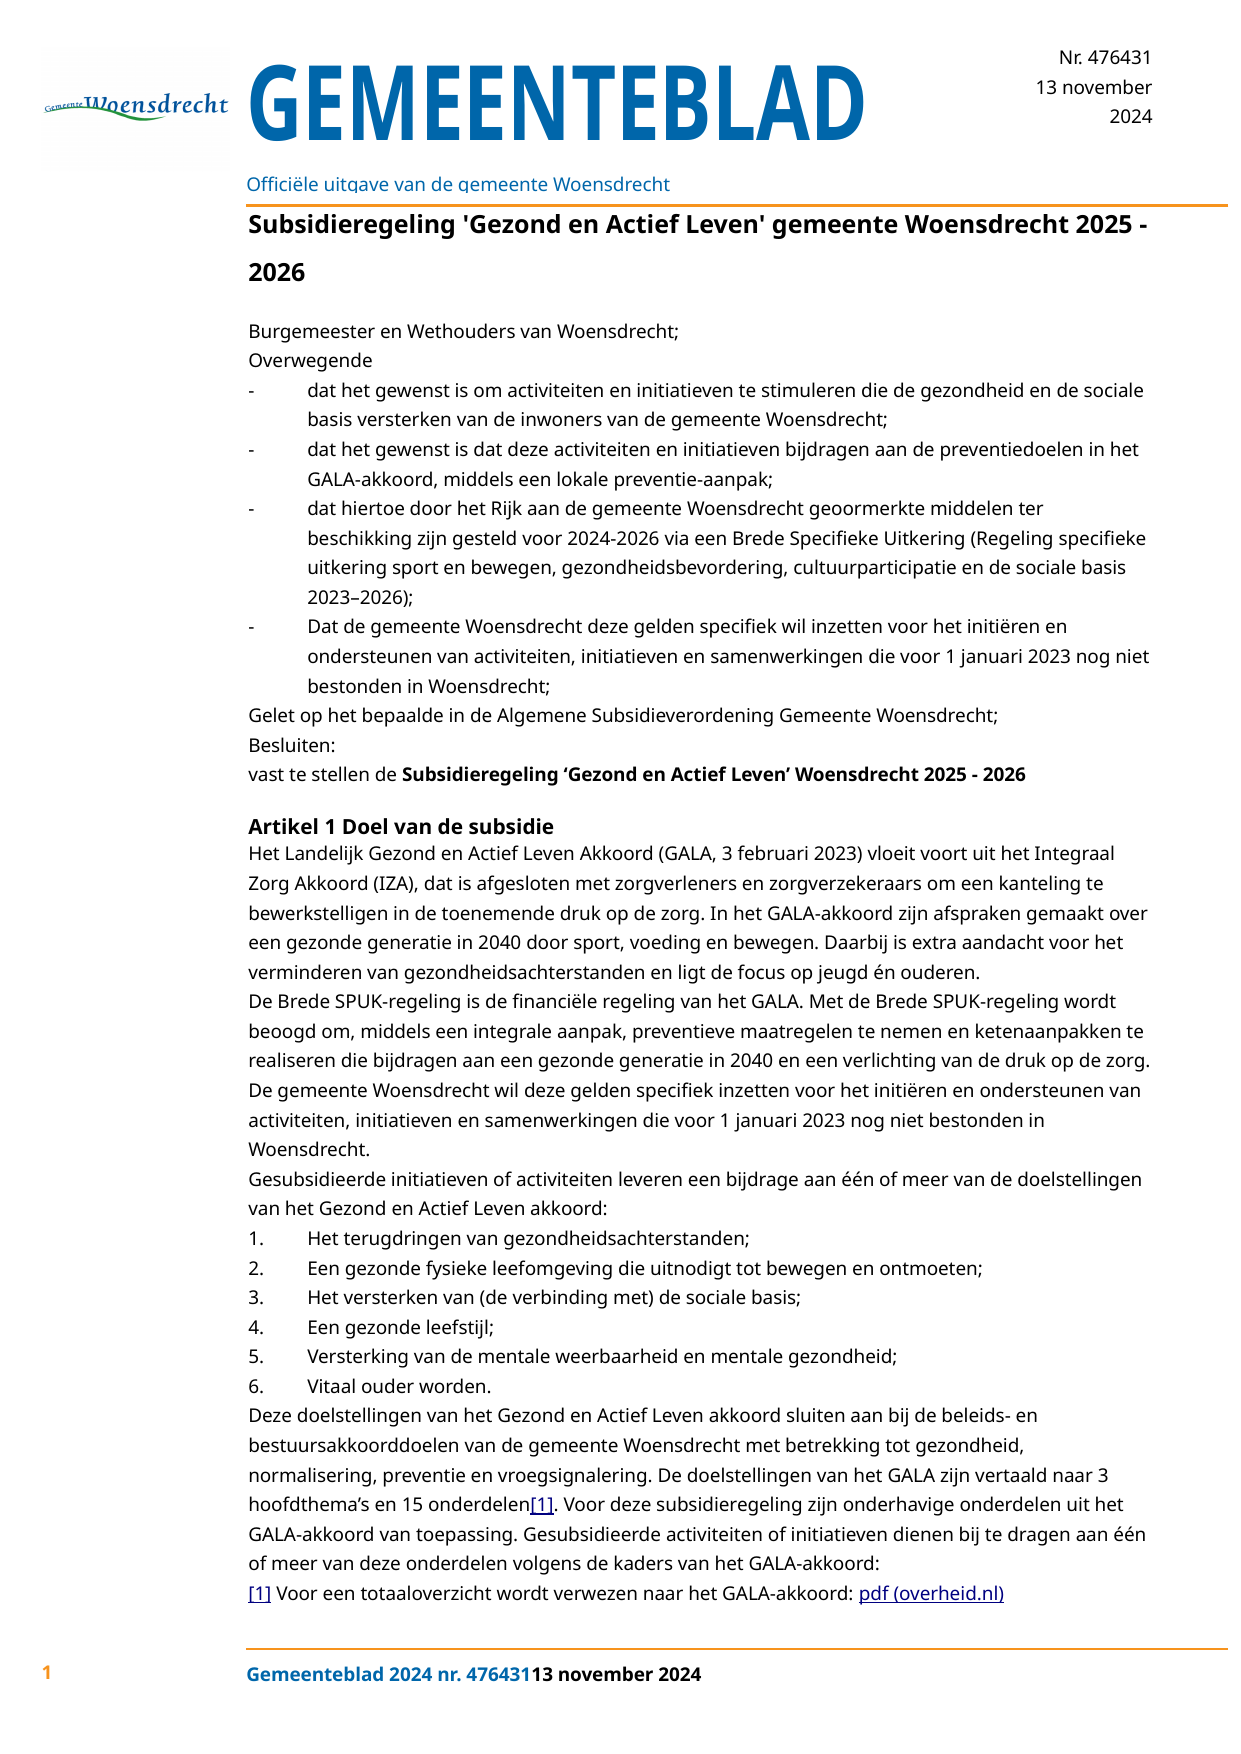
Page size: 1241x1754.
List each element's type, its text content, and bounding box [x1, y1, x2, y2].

text Gelet op het bepaalde in de Algemene Subsidieverordening Gemeente Woensdrecht; [248, 702, 1152, 728]
list Een gezonde leefstijl; [248, 1314, 1152, 1339]
text [1] Voor een totaaloverzicht wordt verwezen naar het GALA-akkoord: pdf (overheid.nl) [248, 1580, 1152, 1606]
text Artikel 1 Doel van de subsidie [248, 812, 1152, 841]
list dat hiertoe door het Rijk aan de gemeente Woensdrecht geoormerkte middelen ter beschikking zijn gesteld voor 2024-2026 via een Brede Specifieke Uitkering (Regeling specifieke uitkering sport en bewegen, gezondheidsbevordering, cultuurparticipatie en de sociale basis 2023–2026); [248, 495, 1152, 610]
text De Brede SPUK-regeling is de financiële regeling van het GALA. Met de Brede SPUK-regeling wordt beoogd om, middels een integrale aanpak, preventieve maatregelen te nemen en ketenaanpakken te realiseren die bijdragen aan een gezonde generatie in 2040 en een verlichting van de druk op de zorg. De gemeente Woensdrecht wil deze gelden specifiek inzetten voor het initiëren en ondersteunen van activiteiten, initiatieven en samenwerkingen die voor 1 januari 2023 nog niet bestonden in Woensdrecht. [248, 988, 1152, 1162]
text Overwegende [248, 347, 1152, 373]
text Deze doelstellingen van het Gezond en Actief Leven akkoord sluiten aan bij de beleids- en bestuursakkoorddoelen van de gemeente Woensdrecht met betrekking tot gezondheid, normalisering, preventie en vroegsignalering. De doelstellingen van het GALA zijn vertaald naar 3 hoofdthema’s en 15 onderdelen[1]. Voor deze subsidieregeling zijn onderhavige onderdelen uit het GALA-akkoord van toepassing. Gesubsidieerde activiteiten of initiatieven dienen bij te dragen aan één of meer van deze onderdelen volgens de kaders van het GALA-akkoord: [248, 1403, 1152, 1576]
text vast te stellen de Subsidieregeling ‘Gezond en Actief Leven’ Woensdrecht 2025 - 2026 [248, 762, 1152, 787]
list Het terugdringen van gezondheidsachterstanden; [248, 1225, 1152, 1251]
list Dat de gemeente Woensdrecht deze gelden specifiek wil inzetten voor het initiëren en ondersteunen van activiteiten, initiatieven en samenwerkingen die voor 1 januari 2023 nog niet bestonden in Woensdrecht; [248, 614, 1152, 699]
list Vitaal ouder worden. [248, 1373, 1152, 1399]
text Gesubsidieerde initiatieven of activiteiten leveren een bijdrage aan één of meer van de doelstellingen van het Gezond en Actief Leven akkoord: [248, 1166, 1152, 1221]
list dat het gewenst is om activiteiten en initiatieven te stimuleren die de gezondheid en de sociale basis versterken van de inwoners van de gemeente Woensdrecht; [248, 377, 1152, 432]
text Burgemeester en Wethouders van Woensdrecht; [248, 318, 1152, 344]
picture [41, 47, 231, 172]
list Versterking van de mentale weerbaarheid en mentale gezondheid; [248, 1343, 1152, 1369]
list Het versterken van (de verbinding met) de sociale basis; [248, 1284, 1152, 1310]
text Het Landelijk Gezond en Actief Leven Akkoord (GALA, 3 februari 2023) vloeit voort uit het Integraal Zorg Akkoord (IZA), dat is afgesloten met zorgverleners en zorgverzekeraars om een kanteling te bewerkstelligen in de toenemende druk op de zorg. In het GALA-akkoord zijn afspraken gemaakt over een gezonde generatie in 2040 door sport, voeding en bewegen. Daarbij is extra aandacht voor het verminderen van gezondheidsachterstanden en ligt de focus op jeugd én ouderen. [248, 841, 1152, 984]
list Een gezonde fysieke leefomgeving die uitnodigt tot bewegen en ontmoeten; [248, 1255, 1152, 1280]
list dat het gewenst is dat deze activiteiten en initiatieven bijdragen aan de preventiedoelen in het GALA-akkoord, middels een lokale preventie-aanpak; [248, 436, 1152, 492]
text Subsidieregeling 'Gezond en Actief Leven' gemeente Woensdrecht 2025 - 2026 [248, 207, 1152, 288]
text Besluiten: [248, 732, 1152, 758]
